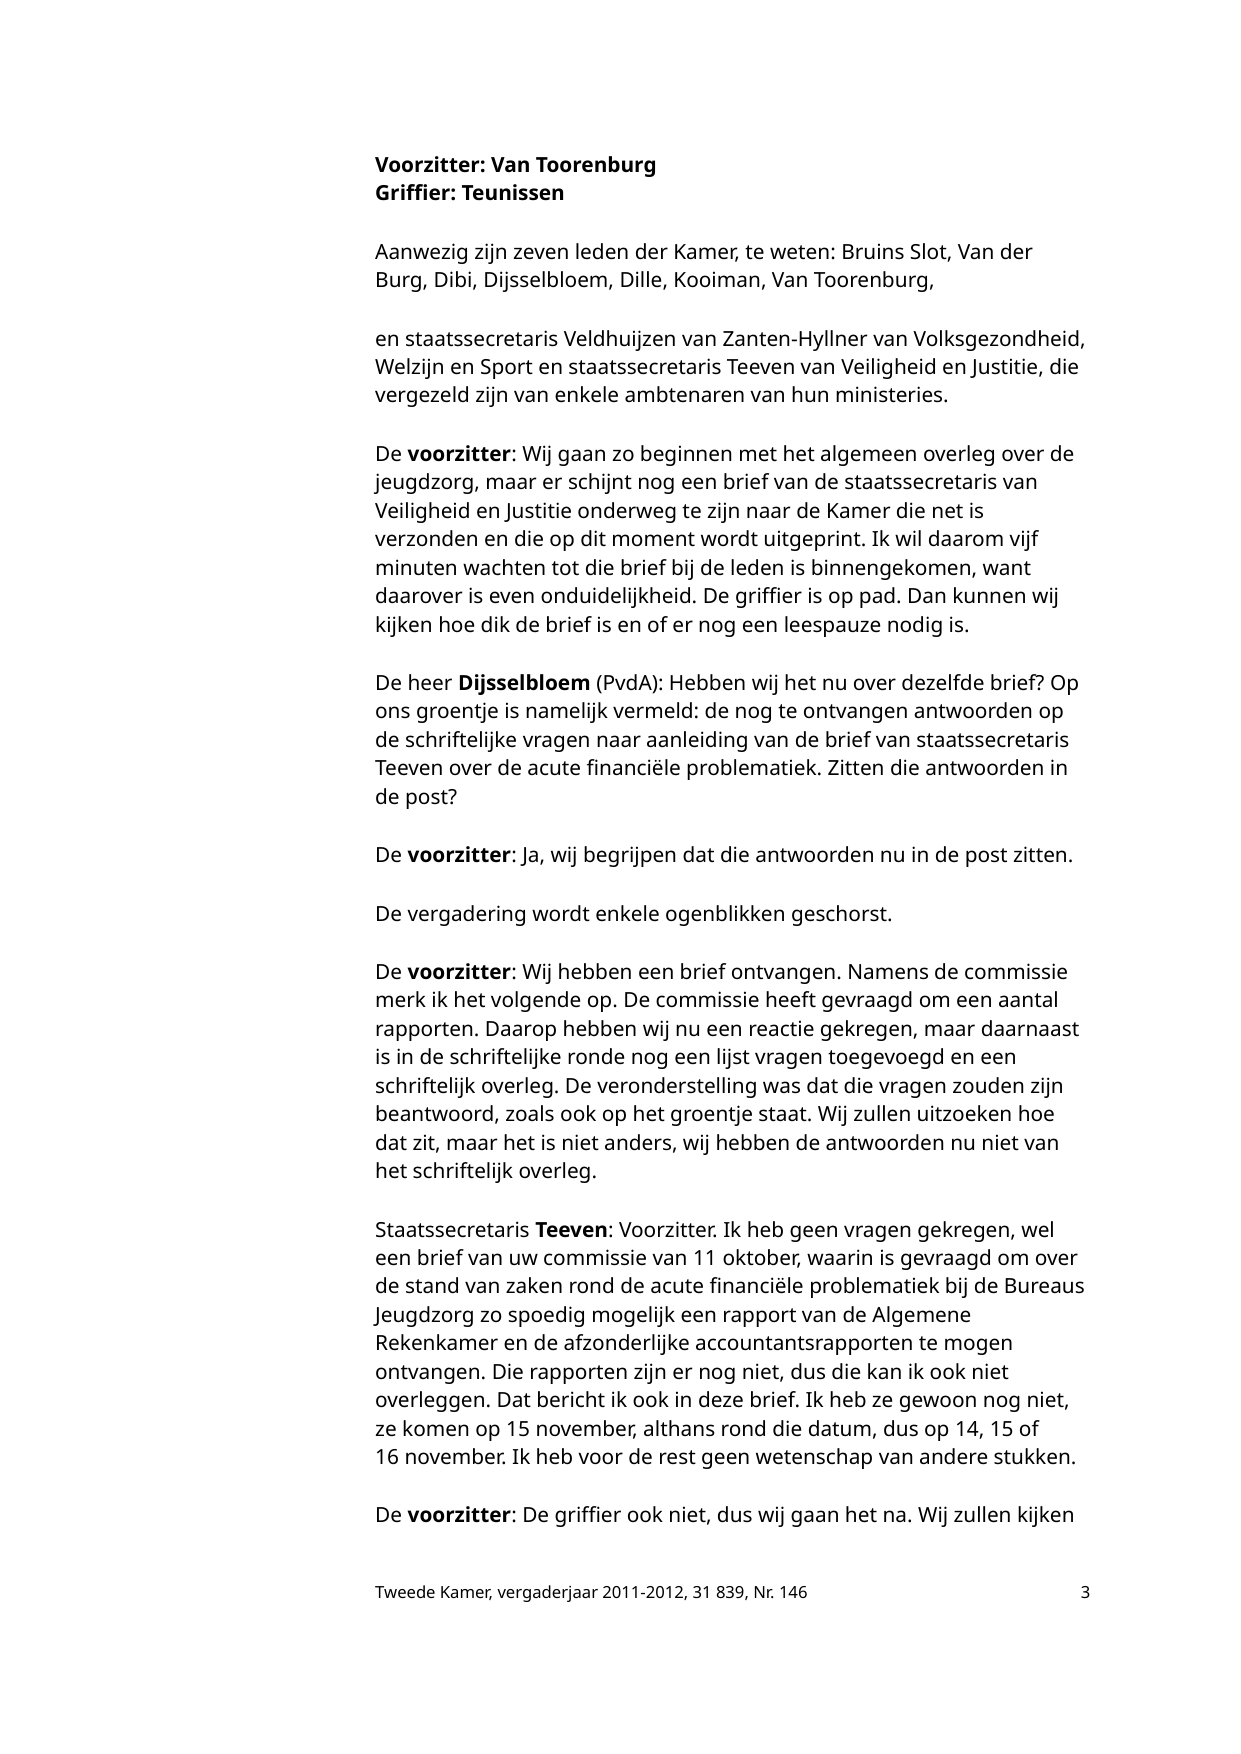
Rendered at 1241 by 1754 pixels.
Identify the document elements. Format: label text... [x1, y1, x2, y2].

text De voorzitter: Wij hebben een brief ontvangen. Namens de commissie merk ik het volgende op. De commissie heeft gevraagd om een aantal rapporten. Daarop hebben wij nu een reactie gekregen, maar daarnaast is in de schriftelijke ronde nog een lijst vragen toegevoegd en een schriftelijk overleg. De veronderstelling was dat die vragen zouden zijn beantwoord, zoals ook op het groentje staat. Wij zullen uitzoeken hoe dat zit, maar het is niet anders, wij hebben de antwoorden nu niet van het schriftelijk overleg. [375, 957, 1090, 1185]
text De voorzitter: Ja, wij begrijpen dat die antwoorden nu in de post zitten. [375, 840, 1090, 869]
text De voorzitter: Wij gaan zo beginnen met het algemeen overleg over de jeugdzorg, maar er schijnt nog een brief van de staatssecretaris van Veiligheid en Justitie onderweg te zijn naar de Kamer die net is verzonden en die op dit moment wordt uitgeprint. Ik wil daarom vijf minuten wachten tot die brief bij de leden is binnengekomen, want daarover is even onduidelijkheid. De griffier is op pad. Dan kunnen wij kijken hoe dik de brief is en of er nog een leespauze nodig is. [375, 439, 1090, 638]
text Staatssecretaris Teeven: Voorzitter. Ik heb geen vragen gekregen, wel een brief van uw commissie van 11 oktober, waarin is gevraagd om over de stand van zaken rond de acute financiële problematiek bij de Bureaus Jeugdzorg zo spoedig mogelijk een rapport van de Algemene Rekenkamer en de afzonderlijke accountantsrapporten te mogen ontvangen. Die rapporten zijn er nog niet, dus die kan ik ook niet overleggen. Dat bericht ik ook in deze brief. Ik heb ze gewoon nog niet, ze komen op 15 november, althans rond die datum, dus op 14, 15 of 16 november. Ik heb voor de rest geen wetenschap van andere stukken. [375, 1215, 1090, 1471]
text De voorzitter: De griffier ook niet, dus wij gaan het na. Wij zullen kijken [375, 1501, 1090, 1529]
text Voorzitter: Van Toorenburg [375, 150, 1090, 178]
text De heer Dijsselbloem (PvdA): Hebben wij het nu over dezelfde brief? Op ons groentje is namelijk vermeld: de nog te ontvangen antwoorden op de schriftelijke vragen naar aanleiding van de brief van staatssecretaris Teeven over de acute financiële problematiek. Zitten die antwoorden in de post? [375, 668, 1090, 810]
text De vergadering wordt enkele ogenblikken geschorst. [375, 899, 1090, 927]
text en staatssecretaris Veldhuijzen van Zanten-Hyllner van Volksgezondheid, Welzijn en Sport en staatssecretaris Teeven van Veiligheid en Justitie, die vergezeld zijn van enkele ambtenaren van hun ministeries. [375, 324, 1090, 409]
text Griffier: Teunissen [375, 178, 1090, 207]
text Aanwezig zijn zeven leden der Kamer, te weten: Bruins Slot, Van der Burg, Dibi, Dijsselbloem, Dille, Kooiman, Van Toorenburg, [375, 237, 1090, 294]
